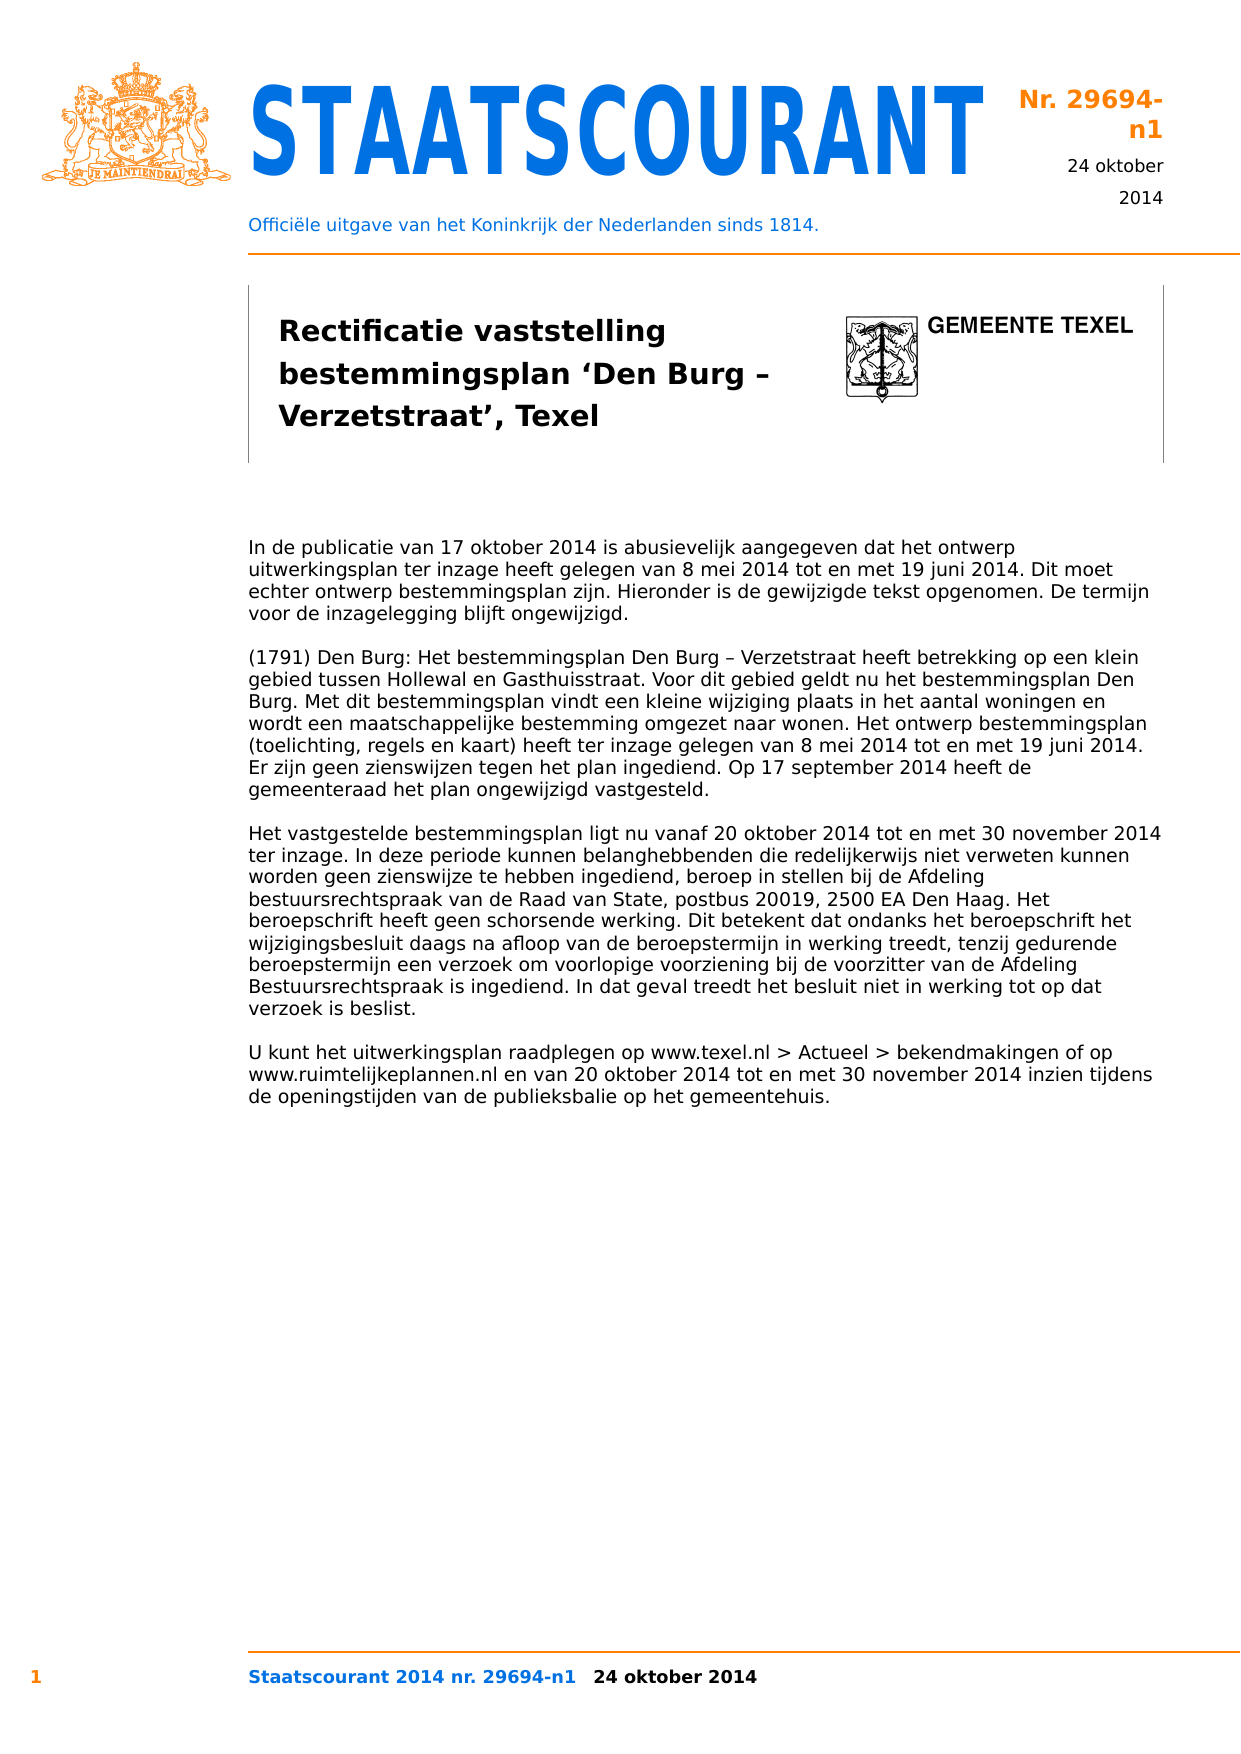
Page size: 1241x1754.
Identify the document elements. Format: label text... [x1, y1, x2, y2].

text (1791) Den Burg: Het bestemmingsplan Den Burg – Verzetstraat heeft betrekking op een klein gebied tussen Hollewal en Gasthuisstraat. Voor dit gebied geldt nu het bestemmingsplan Den Burg. Met dit bestemmingsplan vindt een kleine wijziging plaats in het aantal woningen en wordt een maatschappelijke bestemming omgezet naar wonen. Het ontwerp bestemmingsplan (toelichting, regels en kaart) heeft ter inzage gelegen van 8 mei 2014 tot en met 19 juni 2014. Er zijn geen zienswijzen tegen het plan ingediend. Op 17 september 2014 heeft de gemeenteraad het plan ongewijzigd vastgesteld. [248, 647, 1163, 801]
table_cell 24 oktober [998, 150, 1240, 182]
picture [41, 62, 231, 186]
picture [844, 314, 1134, 404]
table_cell 2014 [998, 183, 1240, 215]
table_header STAATSCOURANT [248, 62, 998, 215]
text U kunt het uitwerkingsplan raadplegen op www.texel.nl > Actueel > bekendmakingen of op www.ruimtelijkeplannen.nl en van 20 oktober 2014 tot en met 30 november 2014 inzien tijdens de openingstijden van de publieksbalie op het gemeentehuis. [248, 1042, 1163, 1108]
text In de publicatie van 17 oktober 2014 is abusievelijk aangegeven dat het ontwerp uitwerkingsplan ter inzage heeft gelegen van 8 mei 2014 tot en met 19 juni 2014. Dit moet echter ontwerp bestemmingsplan zijn. Hieronder is de gewijzigde tekst opgenomen. De termijn voor de inzagelegging blijft ongewijzigd. [248, 537, 1163, 625]
text Het vastgestelde bestemmingsplan ligt nu vanaf 20 oktober 2014 tot en met 30 november 2014 ter inzage. In deze periode kunnen belanghebbenden die redelijkerwijs niet verweten kunnen worden geen zienswijze te hebben ingediend, beroep in stellen bij de Afdeling bestuursrechtspraak van de Raad van State, postbus 20019, 2500 EA Den Haag. Het beroepschrift heeft geen schorsende werking. Dit betekent dat ondanks het beroepschrift het wijzigingsbesluit daags na afloop van de beroepstermijn in werking treedt, tenzij gedurende beroepstermijn een verzoek om voorlopige voorziening bij de voorzitter van de Afdeling Bestuursrechtspraak is ingediend. In dat geval treedt het besluit niet in werking tot op dat verzoek is beslist. [248, 822, 1163, 1020]
subtitle Rectificatie vaststelling bestemmingsplan ‘Den Burg – Verzetstraat’, Texel [249, 285, 1163, 463]
table_cell Officiële uitgave van het Koninkrijk der Nederlanden sinds 1814. [248, 215, 1240, 253]
table_header [25, 62, 248, 253]
table_header Nr. 29694-n1 [998, 62, 1240, 150]
